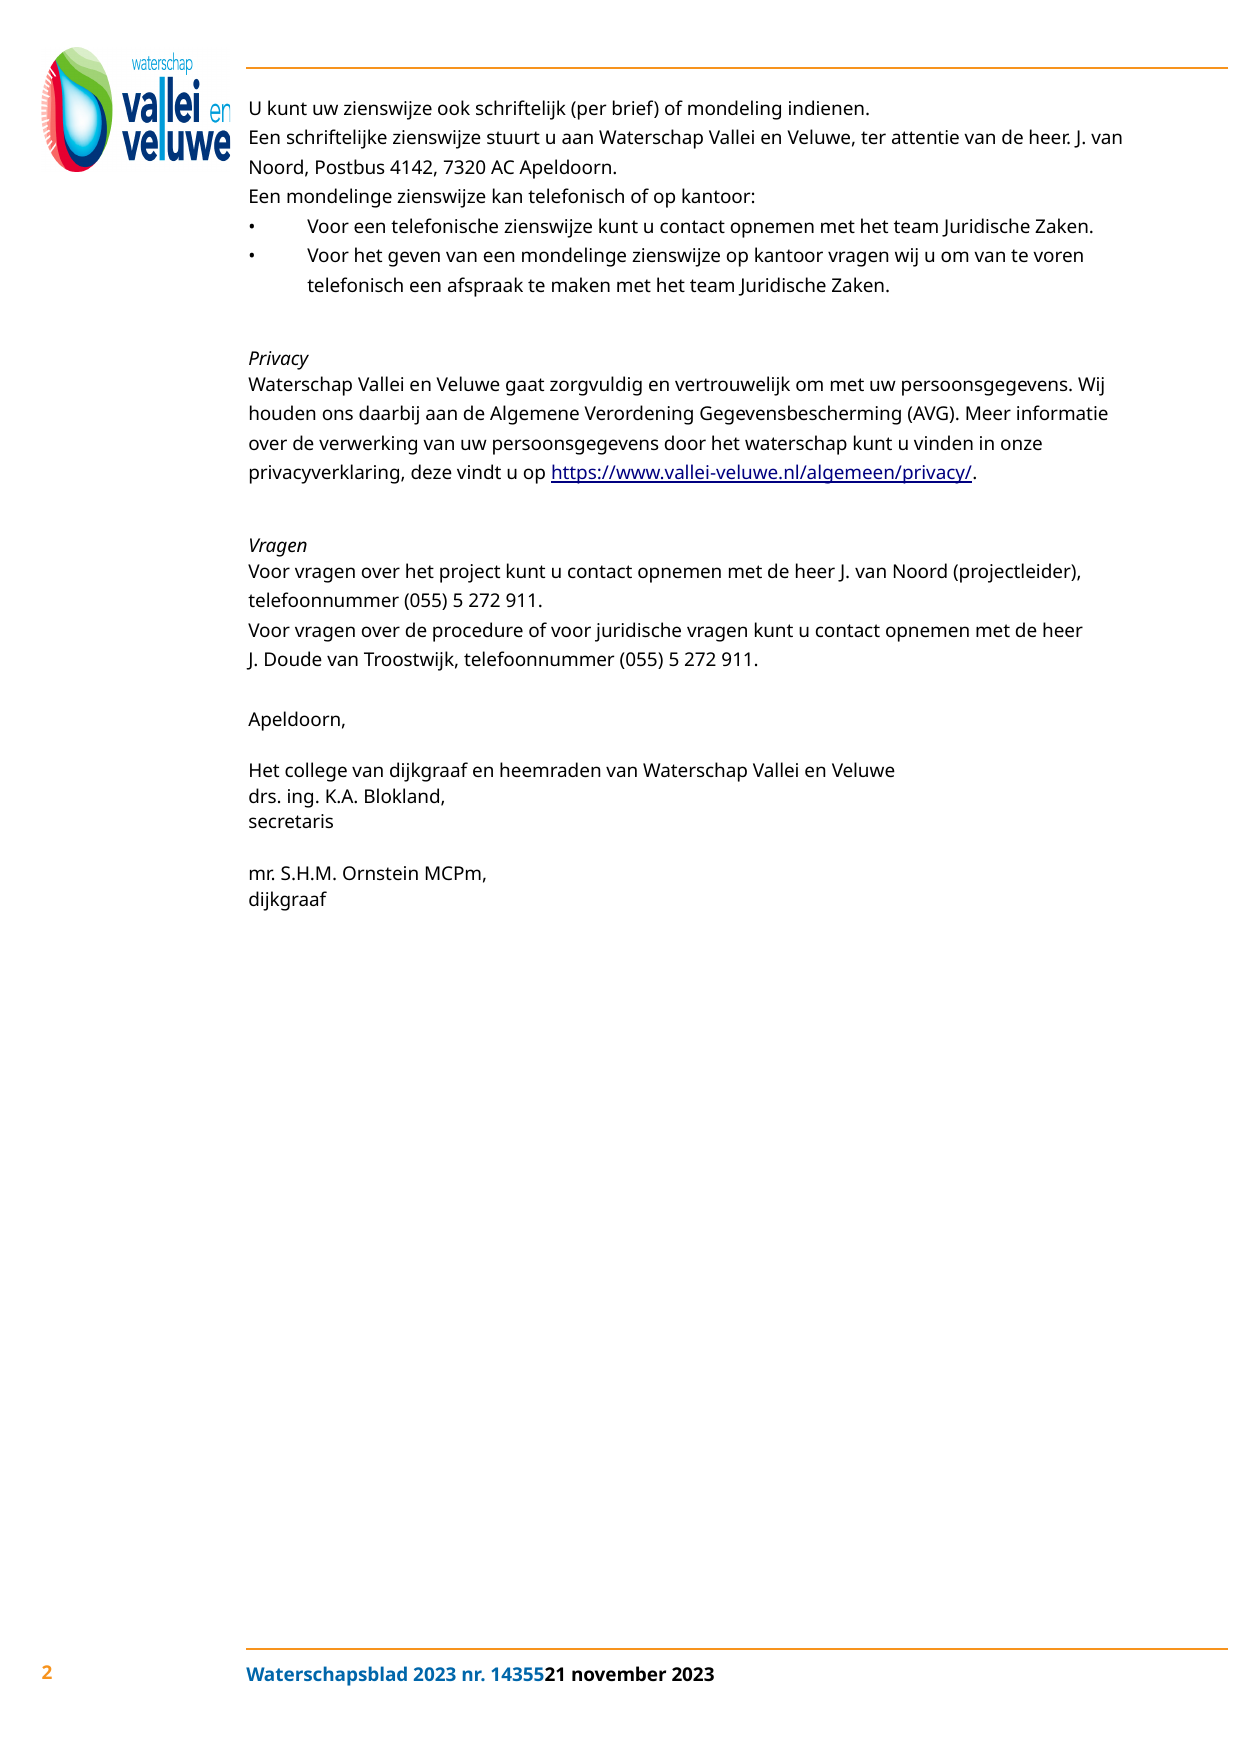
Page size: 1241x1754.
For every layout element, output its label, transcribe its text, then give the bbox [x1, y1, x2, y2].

text U kunt uw zienswijze ook schriftelijk (per brief) of mondeling indienen. [248, 95, 1152, 121]
text Vragen [248, 532, 1152, 558]
text Waterschap Vallei en Veluwe gaat zorgvuldig en vertrouwelijk om met uw persoonsgegevens. Wij houden ons daarbij aan de Algemene Verordening Gegevensbescherming (AVG). Meer informatie over de verwerking van uw persoonsgegevens door het waterschap kunt u vinden in onze privacyverklaring, deze vindt u op https://www.vallei-veluwe.nl/algemeen/privacy/. [248, 371, 1152, 485]
text Apeldoorn, [248, 706, 1152, 732]
text Een schriftelijke zienswijze stuurt u aan Waterschap Vallei en Veluwe, ter attentie van de heer. J. van Noord, Postbus 4142, 7320 AC Apeldoorn. [248, 124, 1152, 180]
text mr. S.H.M. Ornstein MCPm, [248, 860, 1152, 886]
text Voor vragen over de procedure of voor juridische vragen kunt u contact opnemen met de heer J. Doude van Troostwijk, telefoonnummer (055) 5 272 911. [248, 617, 1152, 672]
text Privacy [248, 345, 1152, 371]
text secretaris [248, 809, 1152, 834]
list Voor het geven van een mondelinge zienswijze op kantoor vragen wij u om van te voren telefonisch een afspraak te maken met het team Juridische Zaken. [248, 243, 1152, 298]
text drs. ing. K.A. Blokland, [248, 783, 1152, 809]
text dijkgraaf [248, 886, 1152, 912]
text Een mondelinge zienswijze kan telefonisch of op kantoor: [248, 183, 1152, 209]
text Voor vragen over het project kunt u contact opnemen met de heer J. van Noord (projectleider), telefoonnummer (055) 5 272 911. [248, 558, 1152, 613]
list Voor een telefonische zienswijze kunt u contact opnemen met het team Juridische Zaken. [248, 213, 1152, 239]
text Het college van dijkgraaf en heemraden van Waterschap Vallei en Veluwe [248, 757, 1152, 783]
picture [41, 47, 231, 172]
